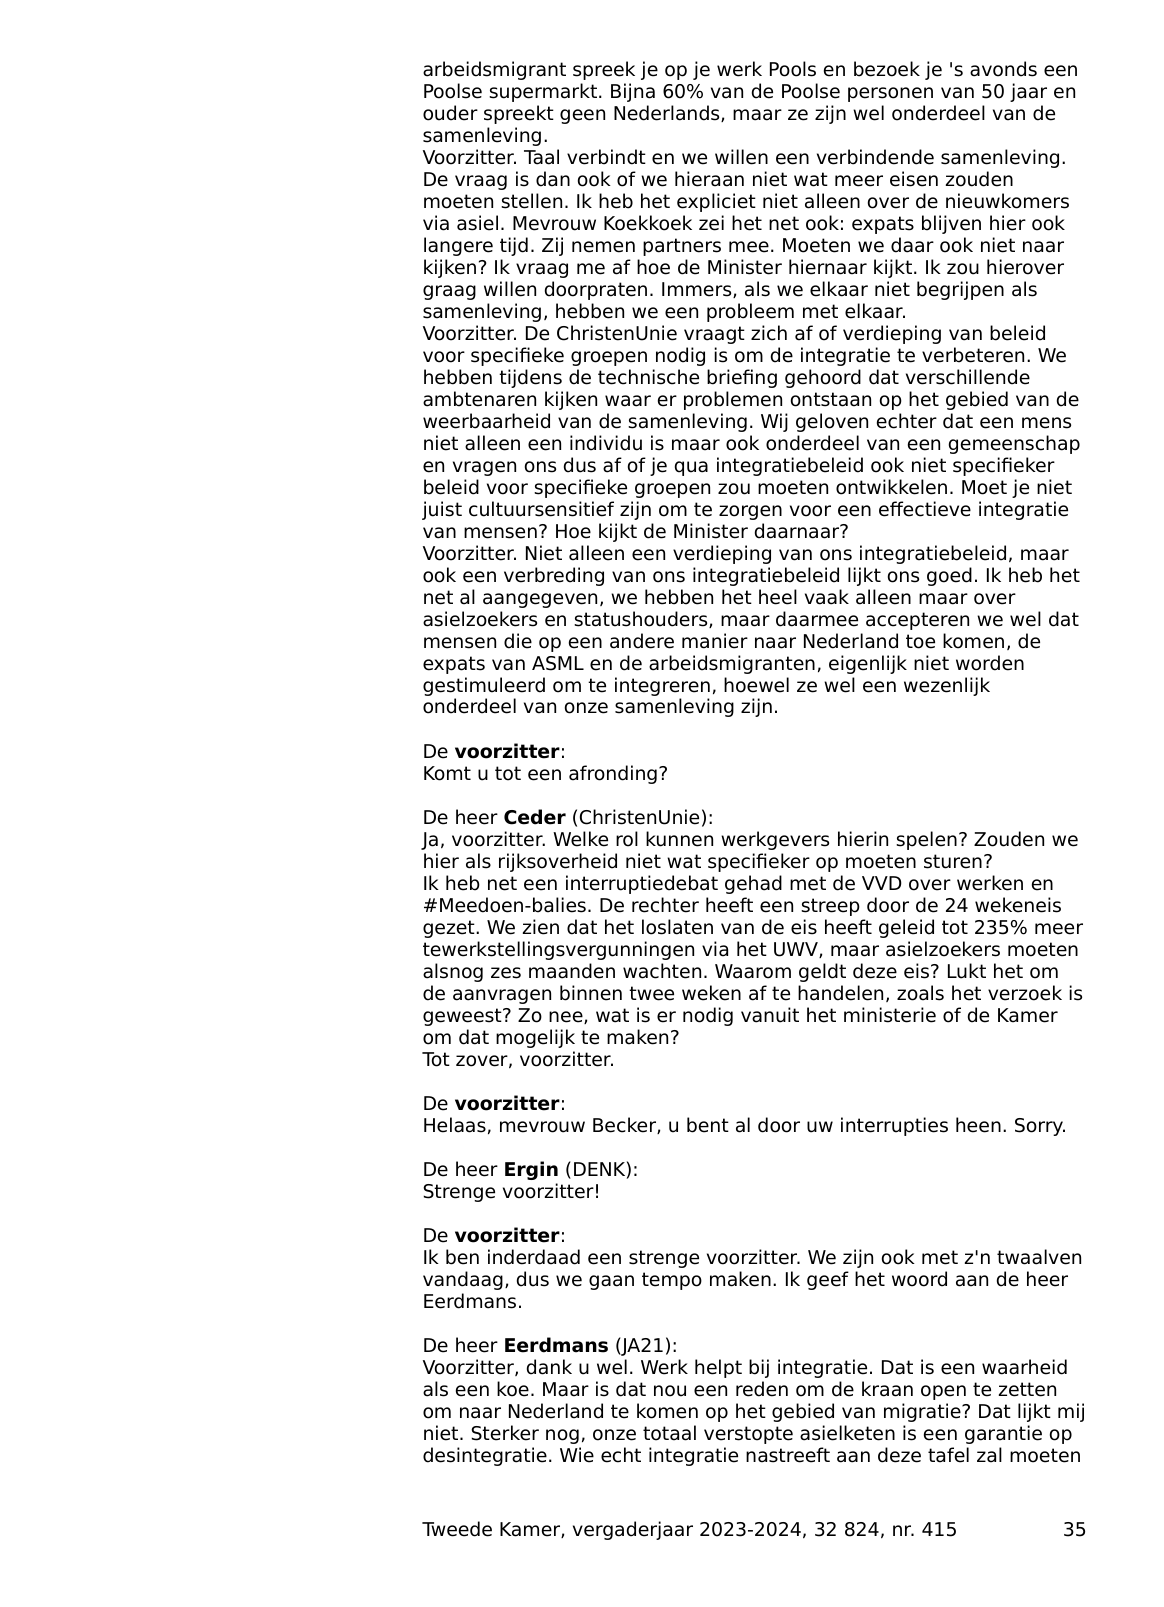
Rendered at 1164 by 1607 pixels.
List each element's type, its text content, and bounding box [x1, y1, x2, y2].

text De heer Ergin (DENK): [422, 1159, 1087, 1181]
text Voorzitter. Niet alleen een verdieping van ons integratiebeleid, maar ook een verbreding van ons integratiebeleid lijkt ons goed. Ik heb het net al aangegeven, we hebben het heel vaak alleen maar over asielzoekers en statushouders, maar daarmee accepteren we wel dat mensen die op een andere manier naar Nederland toe komen, de expats van ASML en de arbeidsmigranten, eigenlijk niet worden gestimuleerd om te integreren, hoewel ze wel een wezenlijk onderdeel van onze samenleving zijn. [422, 543, 1087, 718]
text Voorzitter. De ChristenUnie vraagt zich af of verdieping van beleid voor specifieke groepen nodig is om de integratie te verbeteren. We hebben tijdens de technische briefing gehoord dat verschillende ambtenaren kijken waar er problemen ontstaan op het gebied van de weerbaarheid van de samenleving. Wij geloven echter dat een mens niet alleen een individu is maar ook onderdeel van een gemeenschap en vragen ons dus af of je qua integratiebeleid ook niet specifieker beleid voor specifieke groepen zou moeten ontwikkelen. Moet je niet juist cultuursensitief zijn om te zorgen voor een effectieve integratie van mensen? Hoe kijkt de Minister daarnaar? [422, 323, 1087, 543]
text De voorzitter: [422, 1225, 1087, 1247]
text Ik heb net een interruptiedebat gehad met de VVD over werken en #Meedoen-balies. De rechter heeft een streep door de 24 wekeneis gezet. We zien dat het loslaten van de eis heeft geleid tot 235% meer tewerkstellingsvergunningen via het UWV, maar asielzoekers moeten alsnog zes maanden wachten. Waarom geldt deze eis? Lukt het om de aanvragen binnen twee weken af te handelen, zoals het verzoek is geweest? Zo nee, wat is er nodig vanuit het ministerie of de Kamer om dat mogelijk te maken? [422, 873, 1087, 1048]
text Ik ben inderdaad een strenge voorzitter. We zijn ook met z'n twaalven vandaag, dus we gaan tempo maken. Ik geef het woord aan de heer Eerdmans. [422, 1247, 1087, 1313]
text Helaas, mevrouw Becker, u bent al door uw interrupties heen. Sorry. [422, 1115, 1087, 1137]
text De voorzitter: [422, 741, 1087, 763]
text arbeidsmigrant spreek je op je werk Pools en bezoek je 's avonds een Poolse supermarkt. Bijna 60% van de Poolse personen van 50 jaar en ouder spreekt geen Nederlands, maar ze zijn wel onderdeel van de samenleving. [422, 59, 1087, 147]
text Komt u tot een afronding? [422, 763, 1087, 784]
text Voorzitter, dank u wel. Werk helpt bij integratie. Dat is een waarheid als een koe. Maar is dat nou een reden om de kraan open te zetten om naar Nederland te komen op het gebied van migratie? Dat lijkt mij niet. Sterker nog, onze totaal verstopte asielketen is een garantie op desintegratie. Wie echt integratie nastreeft aan deze tafel zal moeten [422, 1357, 1087, 1467]
text Voorzitter. Taal verbindt en we willen een verbindende samenleving. De vraag is dan ook of we hieraan niet wat meer eisen zouden moeten stellen. Ik heb het expliciet niet alleen over de nieuwkomers via asiel. Mevrouw Koekkoek zei het net ook: expats blijven hier ook langere tijd. Zij nemen partners mee. Moeten we daar ook niet naar kijken? Ik vraag me af hoe de Minister hiernaar kijkt. Ik zou hierover graag willen doorpraten. Immers, als we elkaar niet begrijpen als samenleving, hebben we een probleem met elkaar. [422, 147, 1087, 323]
text De heer Eerdmans (JA21): [422, 1335, 1087, 1357]
text De heer Ceder (ChristenUnie): [422, 807, 1087, 829]
text Strenge voorzitter! [422, 1181, 1087, 1203]
text Ja, voorzitter. Welke rol kunnen werkgevers hierin spelen? Zouden we hier als rijksoverheid niet wat specifieker op moeten sturen? [422, 829, 1087, 873]
text Tot zover, voorzitter. [422, 1048, 1087, 1071]
text De voorzitter: [422, 1093, 1087, 1115]
